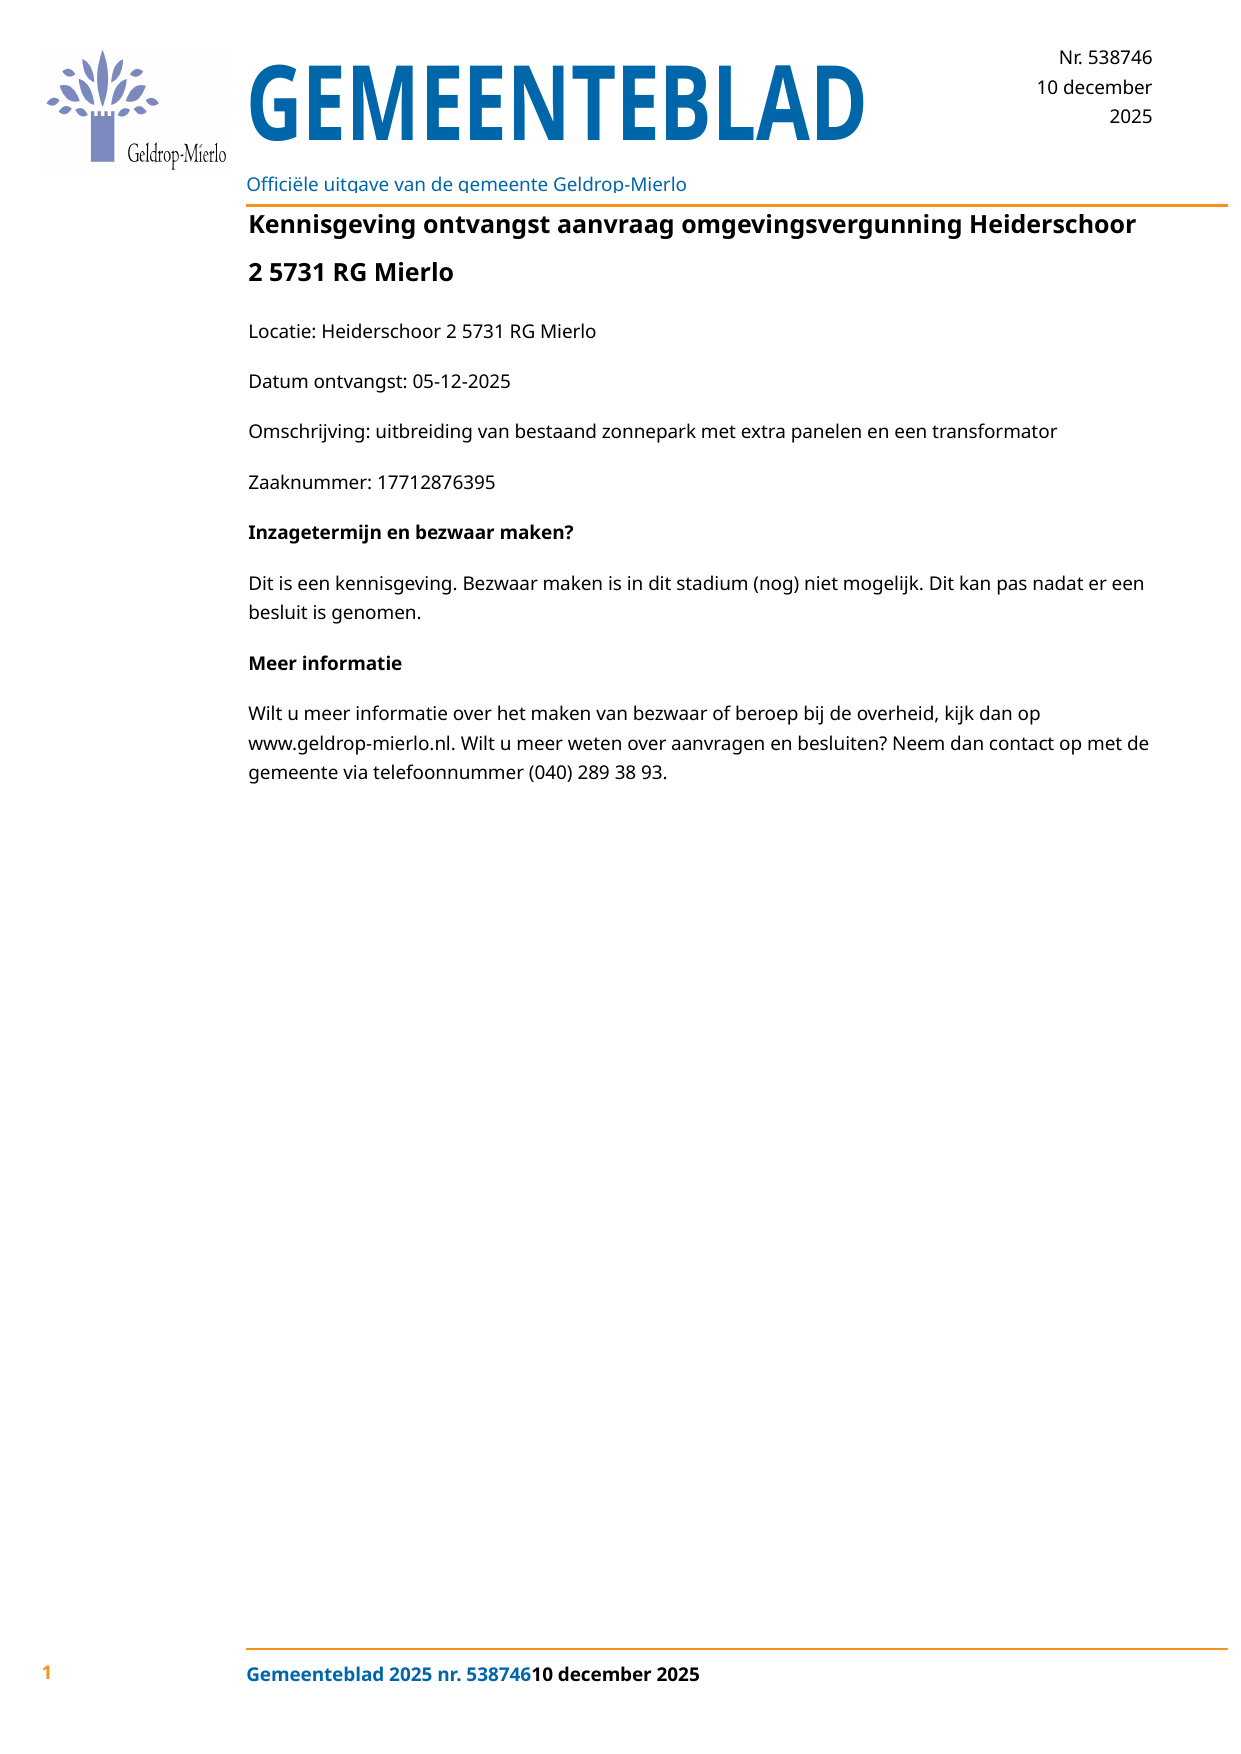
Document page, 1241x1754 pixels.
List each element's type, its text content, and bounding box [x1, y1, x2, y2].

text Inzagetermijn en bezwaar maken? [248, 519, 1152, 545]
text Zaaknummer: 17712876395 [248, 469, 1152, 495]
text Locatie: Heiderschoor 2 5731 RG Mierlo [248, 318, 1152, 344]
text Meer informatie [248, 650, 1152, 676]
text Kennisgeving ontvangst aanvraag omgevingsvergunning Heiderschoor 2 5731 RG Mierlo [248, 207, 1152, 288]
text Datum ontvangst: 05-12-2025 [248, 368, 1152, 394]
text Omschrijving: uitbreiding van bestaand zonnepark met extra panelen en een transformator [248, 419, 1152, 444]
text Wilt u meer informatie over het maken van bezwaar of beroep bij de overheid, kijk dan op www.geldrop-mierlo.nl. Wilt u meer weten over aanvragen en besluiten? Neem dan contact op met de gemeente via telefoonnummer (040) 289 38 93. [248, 700, 1152, 785]
text Dit is een kennisgeving. Bezwaar maken is in dit stadium (nog) niet mogelijk. Dit kan pas nadat er een besluit is genomen. [248, 570, 1152, 625]
picture [41, 47, 231, 172]
